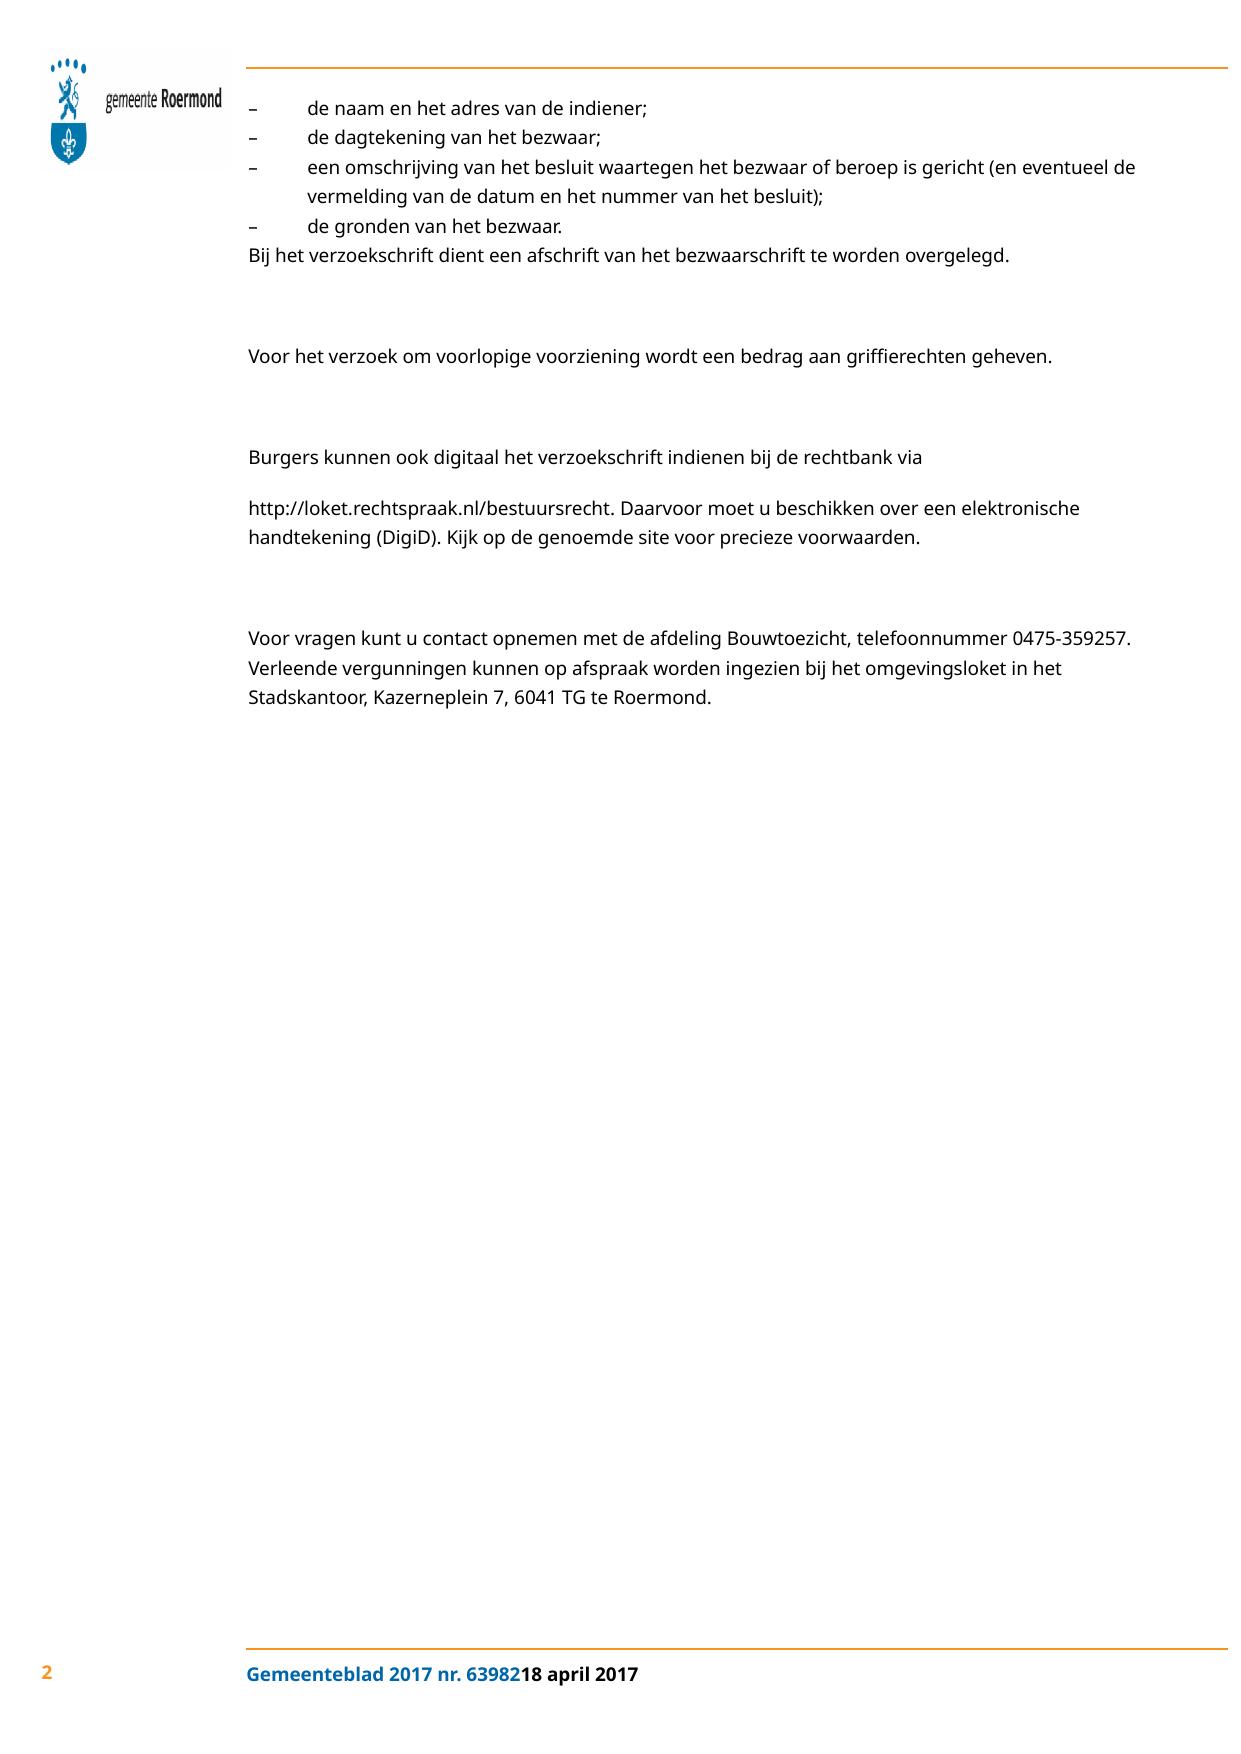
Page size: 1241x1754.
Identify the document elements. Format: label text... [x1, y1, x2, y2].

text Voor vragen kunt u contact opnemen met de afdeling Bouwtoezicht, telefoonnummer 0475-359257. Verleende vergunningen kunnen op afspraak worden ingezien bij het omgevingsloket in het Stadskantoor, Kazerneplein 7, 6041 TG te Roermond. [248, 625, 1152, 710]
list de gronden van het bezwaar. [248, 213, 1152, 239]
list de naam en het adres van de indiener; [248, 95, 1152, 121]
picture [41, 47, 231, 172]
text Bij het verzoekschrift dient een afschrift van het bezwaarschrift te worden overgelegd. [248, 243, 1152, 268]
text Voor het verzoek om voorlopige voorziening wordt een bedrag aan griffierechten geheven. [248, 343, 1152, 369]
text Burgers kunnen ook digitaal het verzoekschrift indienen bij de rechtbank via [248, 444, 1152, 470]
text http://loket.rechtspraak.nl/bestuursrecht. Daarvoor moet u beschikken over een elektronische handtekening (DigiD). Kijk op de genoemde site voor precieze voorwaarden. [248, 495, 1152, 550]
list een omschrijving van het besluit waartegen het bezwaar of beroep is gericht (en eventueel de vermelding van de datum en het nummer van het besluit); [248, 154, 1152, 209]
list de dagtekening van het bezwaar; [248, 124, 1152, 150]
